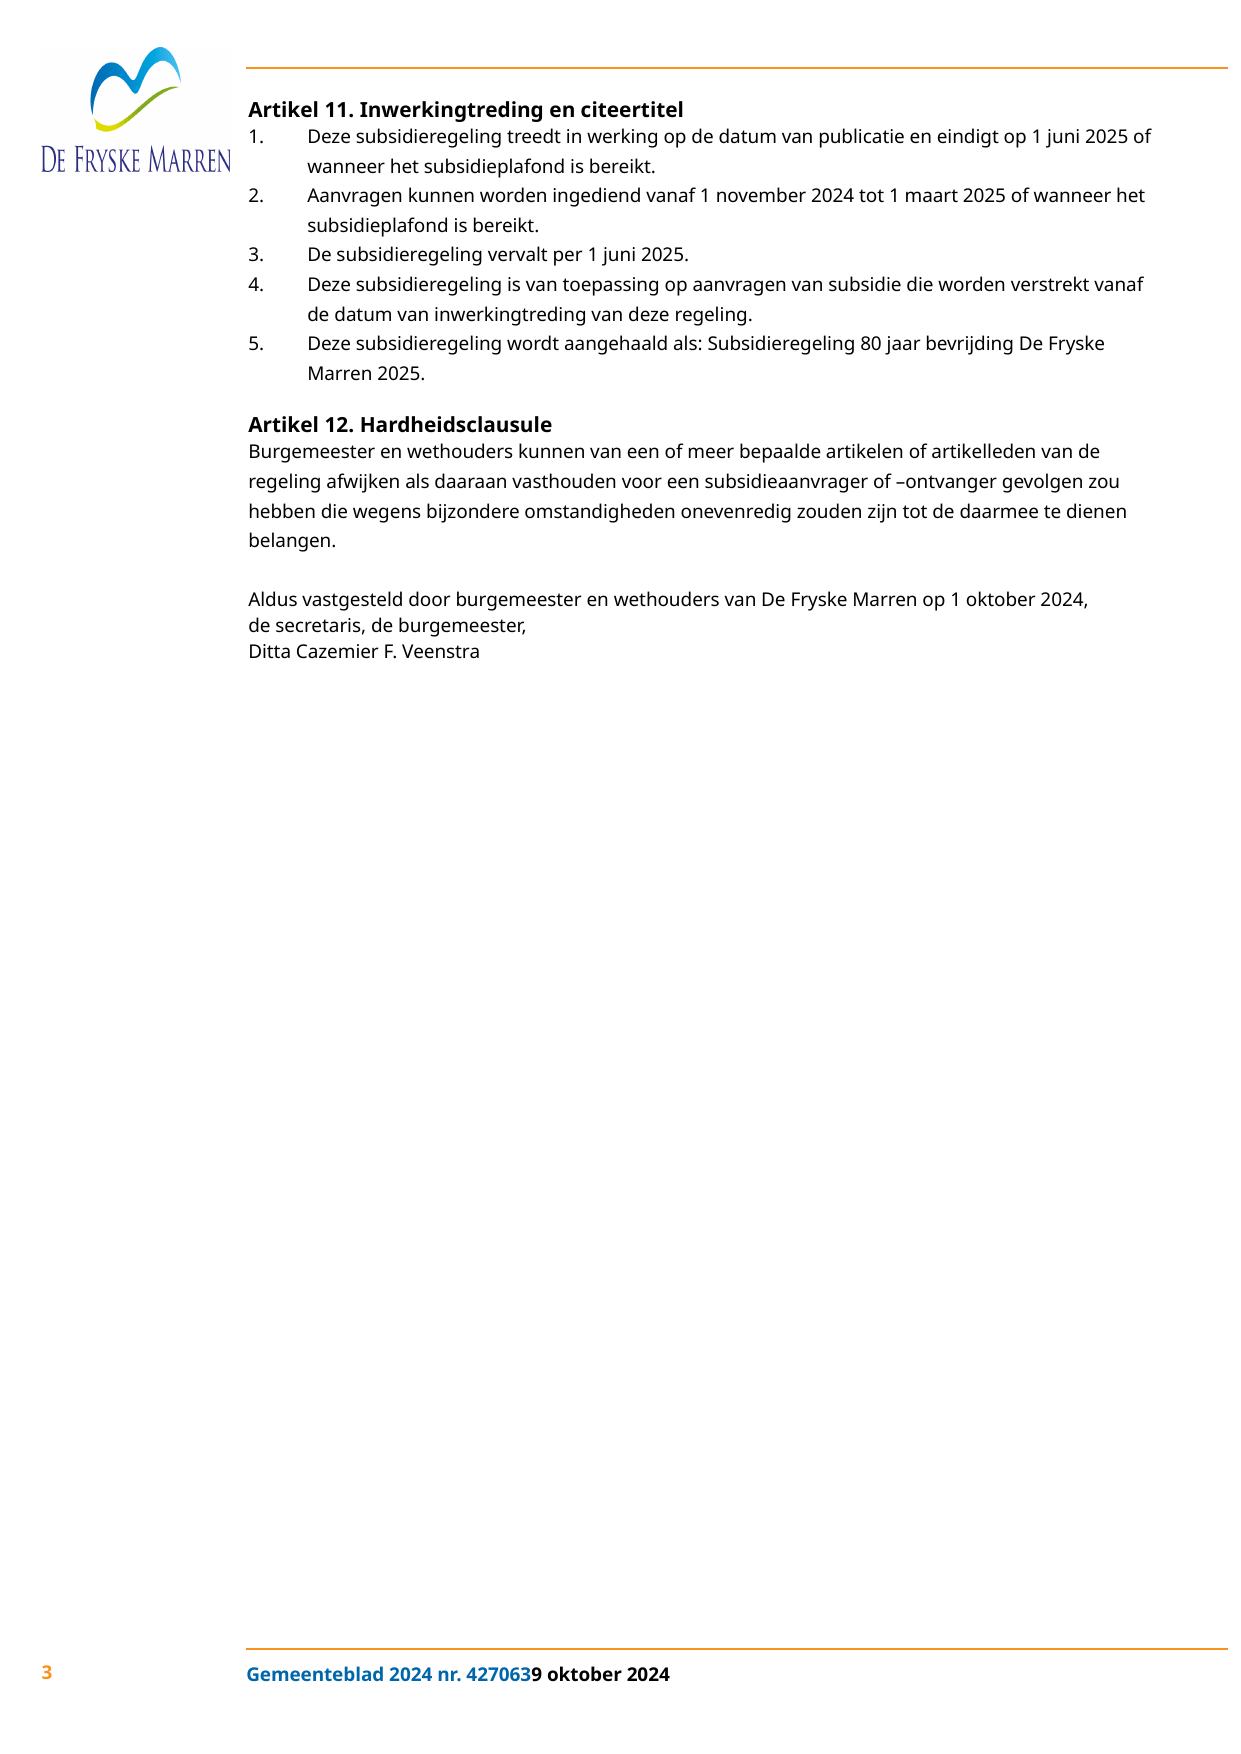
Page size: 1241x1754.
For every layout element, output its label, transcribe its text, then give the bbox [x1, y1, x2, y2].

list De subsidieregeling vervalt per 1 juni 2025. [248, 242, 1152, 267]
text Artikel 12. Hardheidsclausule [248, 410, 1152, 439]
list Deze subsidieregeling wordt aangehaald als: Subsidieregeling 80 jaar bevrijding De Fryske Marren 2025. [248, 330, 1152, 386]
list Deze subsidieregeling treedt in werking op de datum van publicatie en eindigt op 1 juni 2025 of wanneer het subsidieplafond is bereikt. [248, 123, 1152, 178]
picture [41, 47, 231, 172]
text Artikel 11. Inwerkingtreding en citeertitel [248, 95, 1152, 123]
text Ditta Cazemier F. Veenstra [248, 638, 1152, 664]
list Aanvragen kunnen worden ingediend vanaf 1 november 2024 tot 1 maart 2025 of wanneer het subsidieplafond is bereikt. [248, 182, 1152, 238]
text Burgemeester en wethouders kunnen van een of meer bepaalde artikelen of artikelleden van de regeling afwijken als daaraan vasthouden voor een subsidieaanvrager of –ontvanger gevolgen zou hebben die wegens bijzondere omstandigheden onevenredig zouden zijn tot de daarmee te dienen belangen. [248, 439, 1152, 553]
text Aldus vastgesteld door burgemeester en wethouders van De Fryske Marren op 1 oktober 2024, [248, 587, 1152, 612]
list Deze subsidieregeling is van toepassing op aanvragen van subsidie die worden verstrekt vanaf de datum van inwerkingtreding van deze regeling. [248, 271, 1152, 326]
text de secretaris, de burgemeester, [248, 612, 1152, 638]
